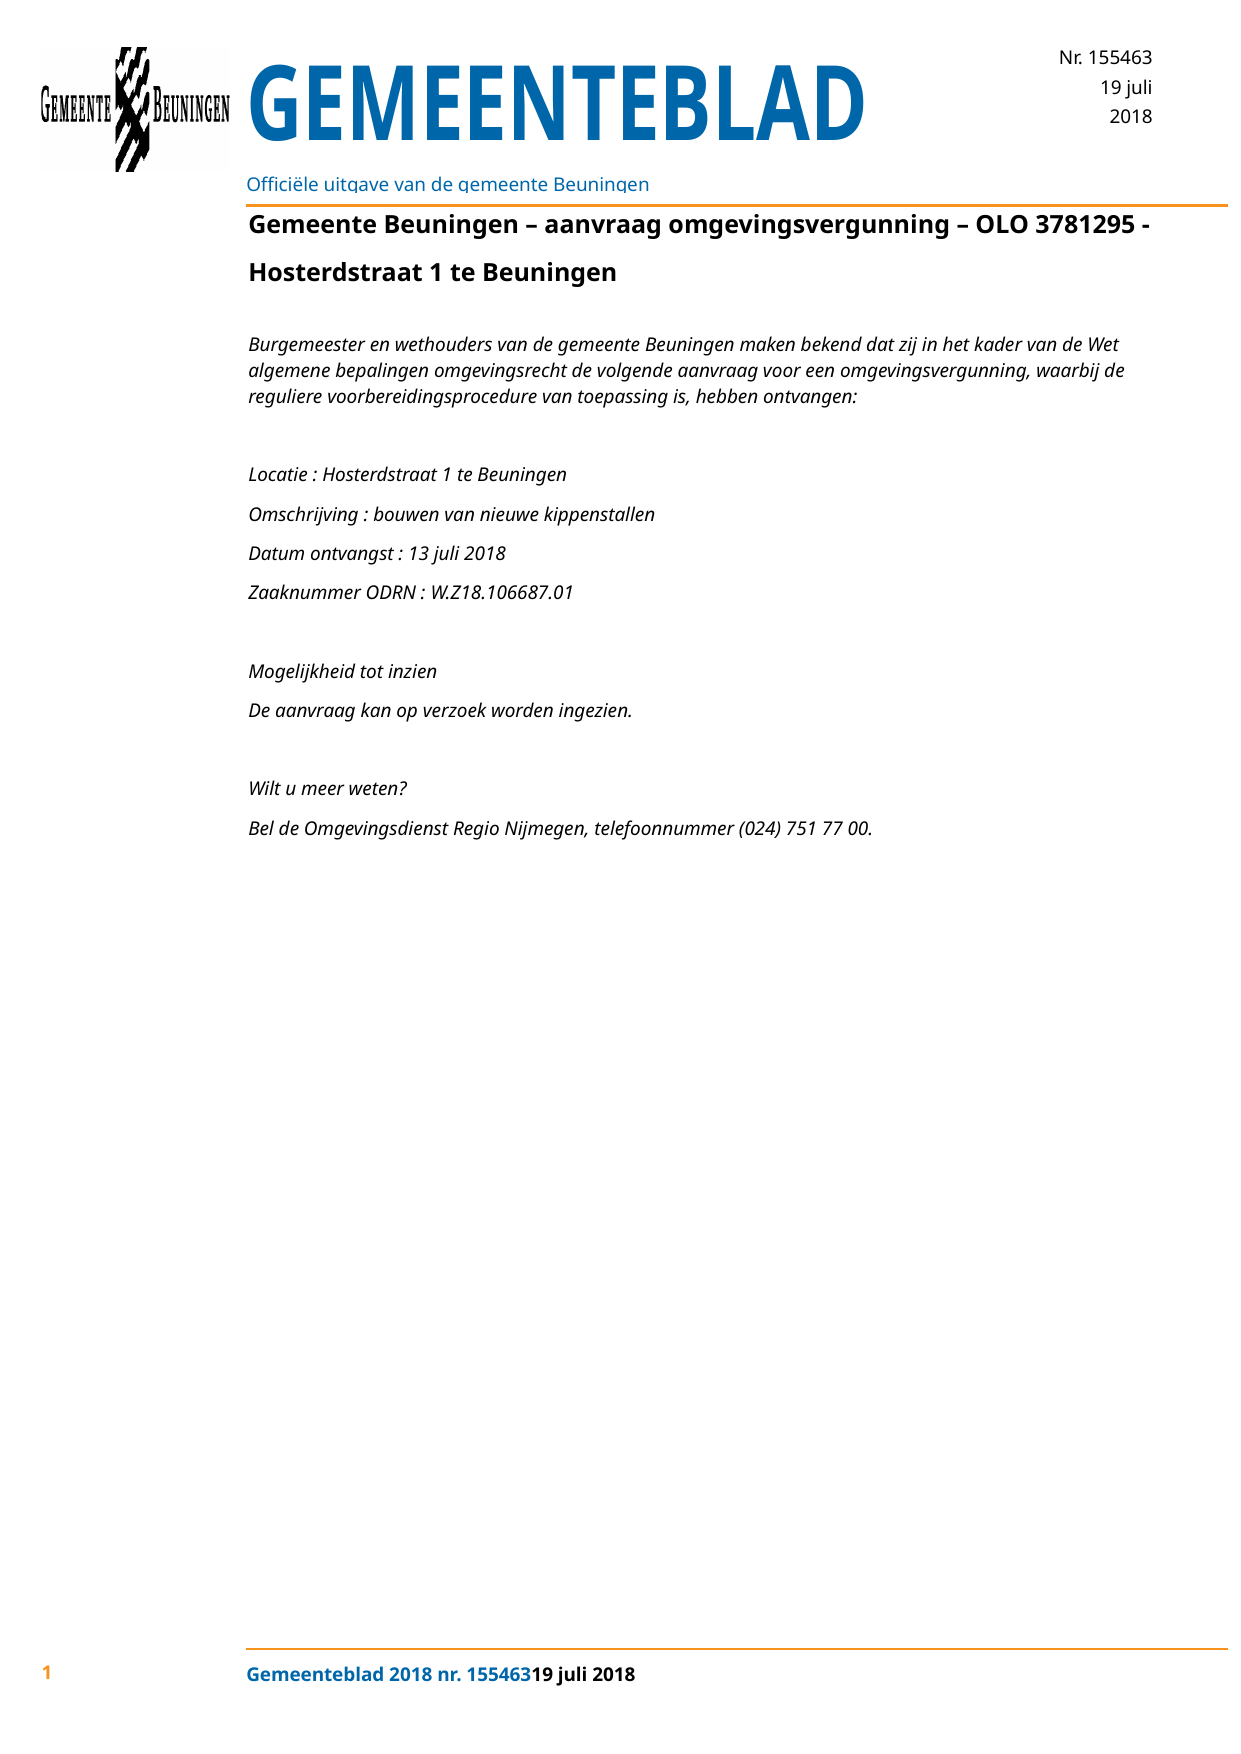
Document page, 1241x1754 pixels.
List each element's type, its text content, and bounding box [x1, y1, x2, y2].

text Burgemeester en wethouders van de gemeente Beuningen maken bekend dat zij in het kader van de Wet algemene bepalingen omgevingsrecht de volgende aanvraag voor een omgevingsvergunning, waarbij de reguliere voorbereidingsprocedure van toepassing is, hebben ontvangen: [248, 331, 1152, 409]
text De aanvraag kan op verzoek worden ingezien. [248, 697, 1152, 723]
text Datum ontvangst : 13 juli 2018 [248, 540, 1152, 566]
text Gemeente Beuningen – aanvraag omgevingsvergunning – OLO 3781295 - Hosterdstraat 1 te Beuningen [248, 207, 1152, 288]
text Omschrijving : bouwen van nieuwe kippenstallen [248, 501, 1152, 526]
text Wilt u meer weten? [248, 776, 1152, 801]
text Locatie : Hosterdstraat 1 te Beuningen [248, 461, 1152, 487]
text Bel de Omgevingsdienst Regio Nijmegen, telefoonnummer (024) 751 77 00. [248, 815, 1152, 841]
picture [41, 47, 231, 172]
text Mogelijkheid tot inzien [248, 658, 1152, 683]
text Zaaknummer ODRN : W.Z18.106687.01 [248, 579, 1152, 605]
